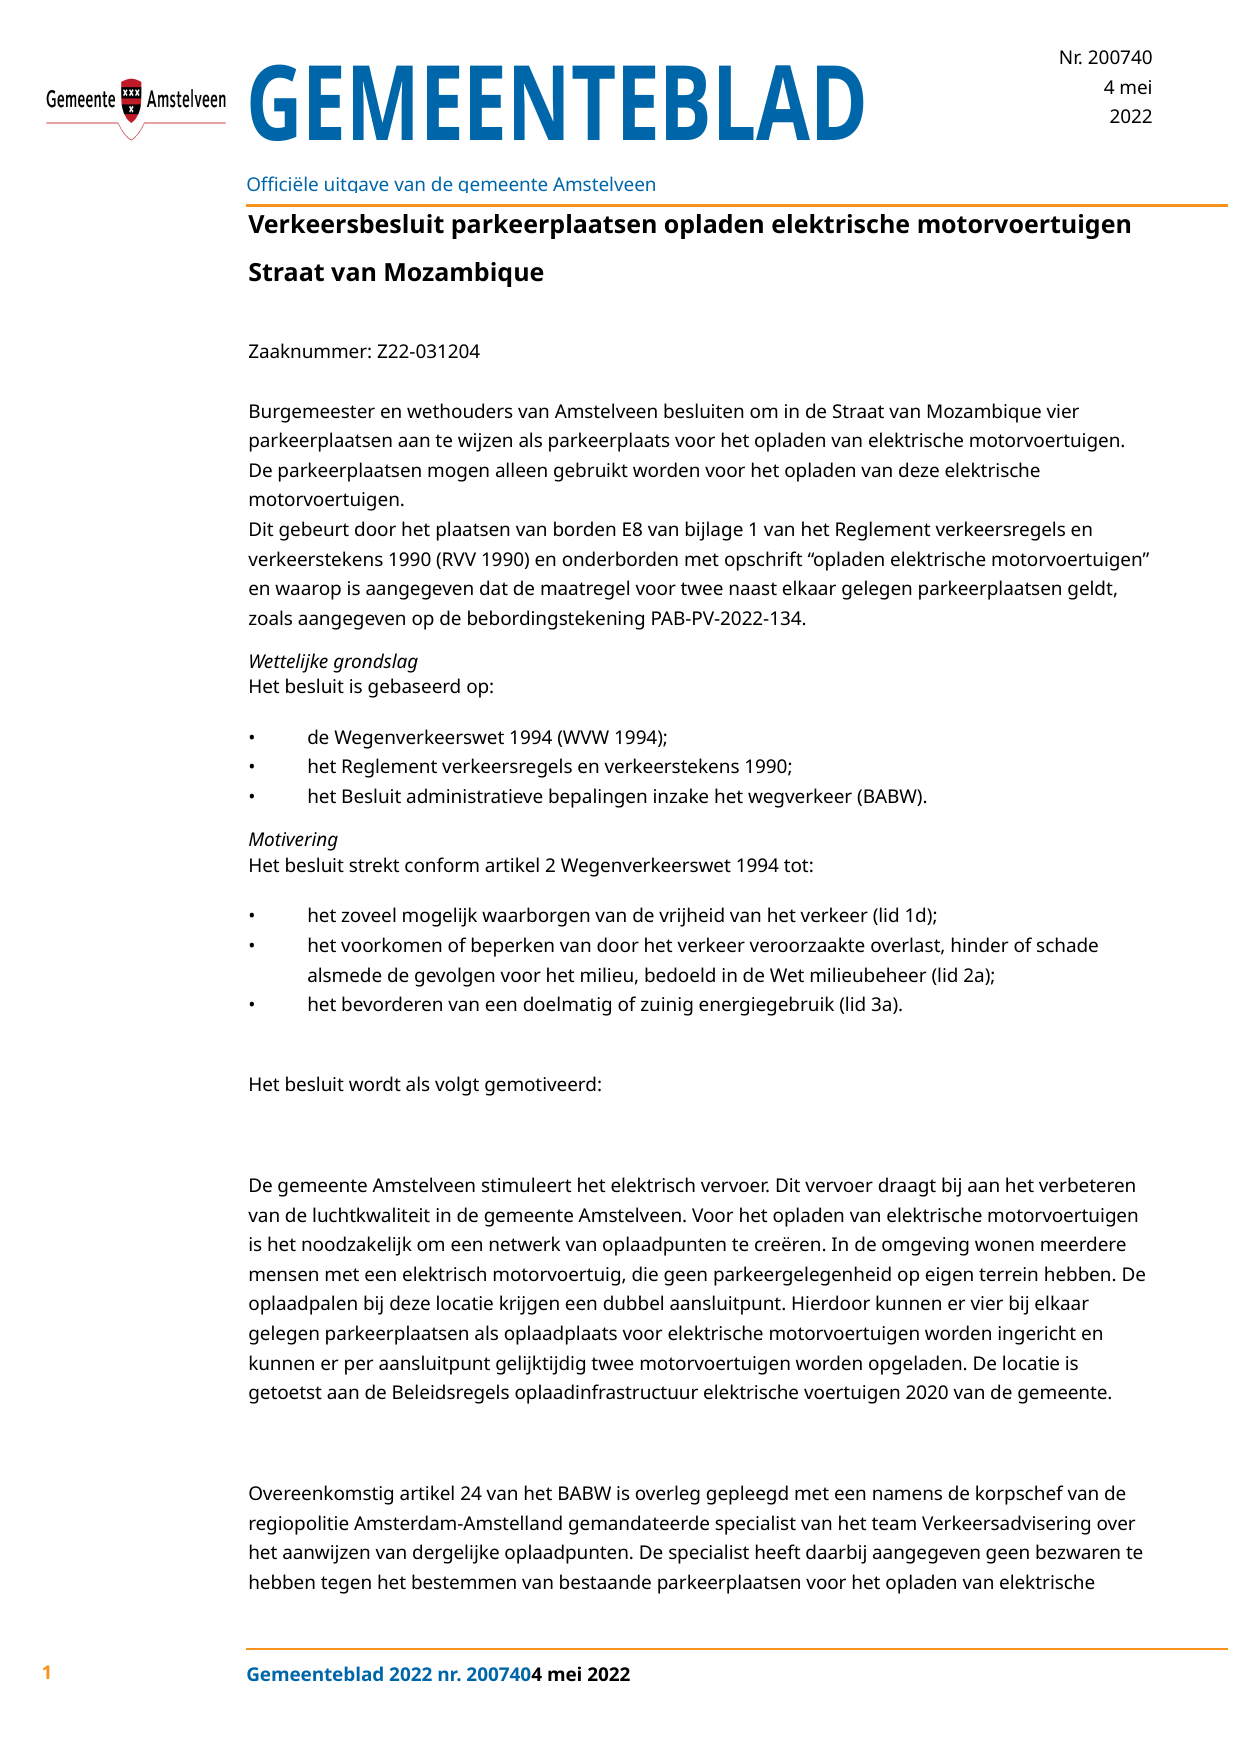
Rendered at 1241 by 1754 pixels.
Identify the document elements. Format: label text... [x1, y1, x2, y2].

text De gemeente Amstelveen stimuleert het elektrisch vervoer. Dit vervoer draagt bij aan het verbeteren van de luchtkwaliteit in de gemeente Amstelveen. Voor het opladen van elektrische motorvoertuigen is het noodzakelijk om een netwerk van oplaadpunten te creëren. In de omgeving wonen meerdere mensen met een elektrisch motorvoertuig, die geen parkeergelegenheid op eigen terrein hebben. De oplaadpalen bij deze locatie krijgen een dubbel aansluitpunt. Hierdoor kunnen er vier bij elkaar gelegen parkeerplaatsen als oplaadplaats voor elektrische motorvoertuigen worden ingericht en kunnen er per aansluitpunt gelijktijdig twee motorvoertuigen worden opgeladen. De locatie is getoetst aan de Beleidsregels oplaadinfrastructuur elektrische voertuigen 2020 van de gemeente. [248, 1172, 1152, 1405]
text Burgemeester en wethouders van Amstelveen besluiten om in de Straat van Mozambique vier parkeerplaatsen aan te wijzen als parkeerplaats voor het opladen van elektrische motorvoertuigen. De parkeerplaatsen mogen alleen gebruikt worden voor het opladen van deze elektrische motorvoertuigen. [248, 398, 1152, 512]
text Zaaknummer: Z22-031204 [248, 339, 1152, 364]
text Wettelijke grondslag [248, 648, 1152, 674]
list het Reglement verkeersregels en verkeerstekens 1990; [248, 754, 1152, 779]
list het Besluit administratieve bepalingen inzake het wegverkeer (BABW). [248, 783, 1152, 809]
text Het besluit strekt conform artikel 2 Wegenverkeerswet 1994 tot: [248, 852, 1152, 878]
picture [41, 47, 231, 172]
list het zoveel mogelijk waarborgen van de vrijheid van het verkeer (lid 1d); [248, 903, 1152, 928]
list het voorkomen of beperken van door het verkeer veroorzaakte overlast, hinder of schade alsmede de gevolgen voor het milieu, bedoeld in de Wet milieubeheer (lid 2a); [248, 932, 1152, 987]
list de Wegenverkeerswet 1994 (WVW 1994); [248, 724, 1152, 750]
text Motivering [248, 826, 1152, 852]
text Het besluit wordt als volgt gemotiveerd: [248, 1071, 1152, 1097]
text Overeenkomstig artikel 24 van het BABW is overleg gepleegd met een namens de korpschef van de regiopolitie Amsterdam-Amstelland gemandateerde specialist van het team Verkeersadvisering over het aanwijzen van dergelijke oplaadpunten. De specialist heeft daarbij aangegeven geen bezwaren te hebben tegen het bestemmen van bestaande parkeerplaatsen voor het opladen van elektrische [248, 1480, 1152, 1594]
list het bevorderen van een doelmatig of zuinig energiegebruik (lid 3a). [248, 991, 1152, 1017]
text Verkeersbesluit parkeerplaatsen opladen elektrische motorvoertuigen Straat van Mozambique [248, 207, 1152, 288]
text Het besluit is gebaseerd op: [248, 674, 1152, 699]
text Dit gebeurt door het plaatsen van borden E8 van bijlage 1 van het Reglement verkeersregels en verkeerstekens 1990 (RVV 1990) en onderborden met opschrift “opladen elektrische motorvoertuigen” en waarop is aangegeven dat de maatregel voor twee naast elkaar gelegen parkeerplaatsen geldt, zoals aangegeven op de bebordingstekening PAB-PV-2022-134. [248, 516, 1152, 631]
